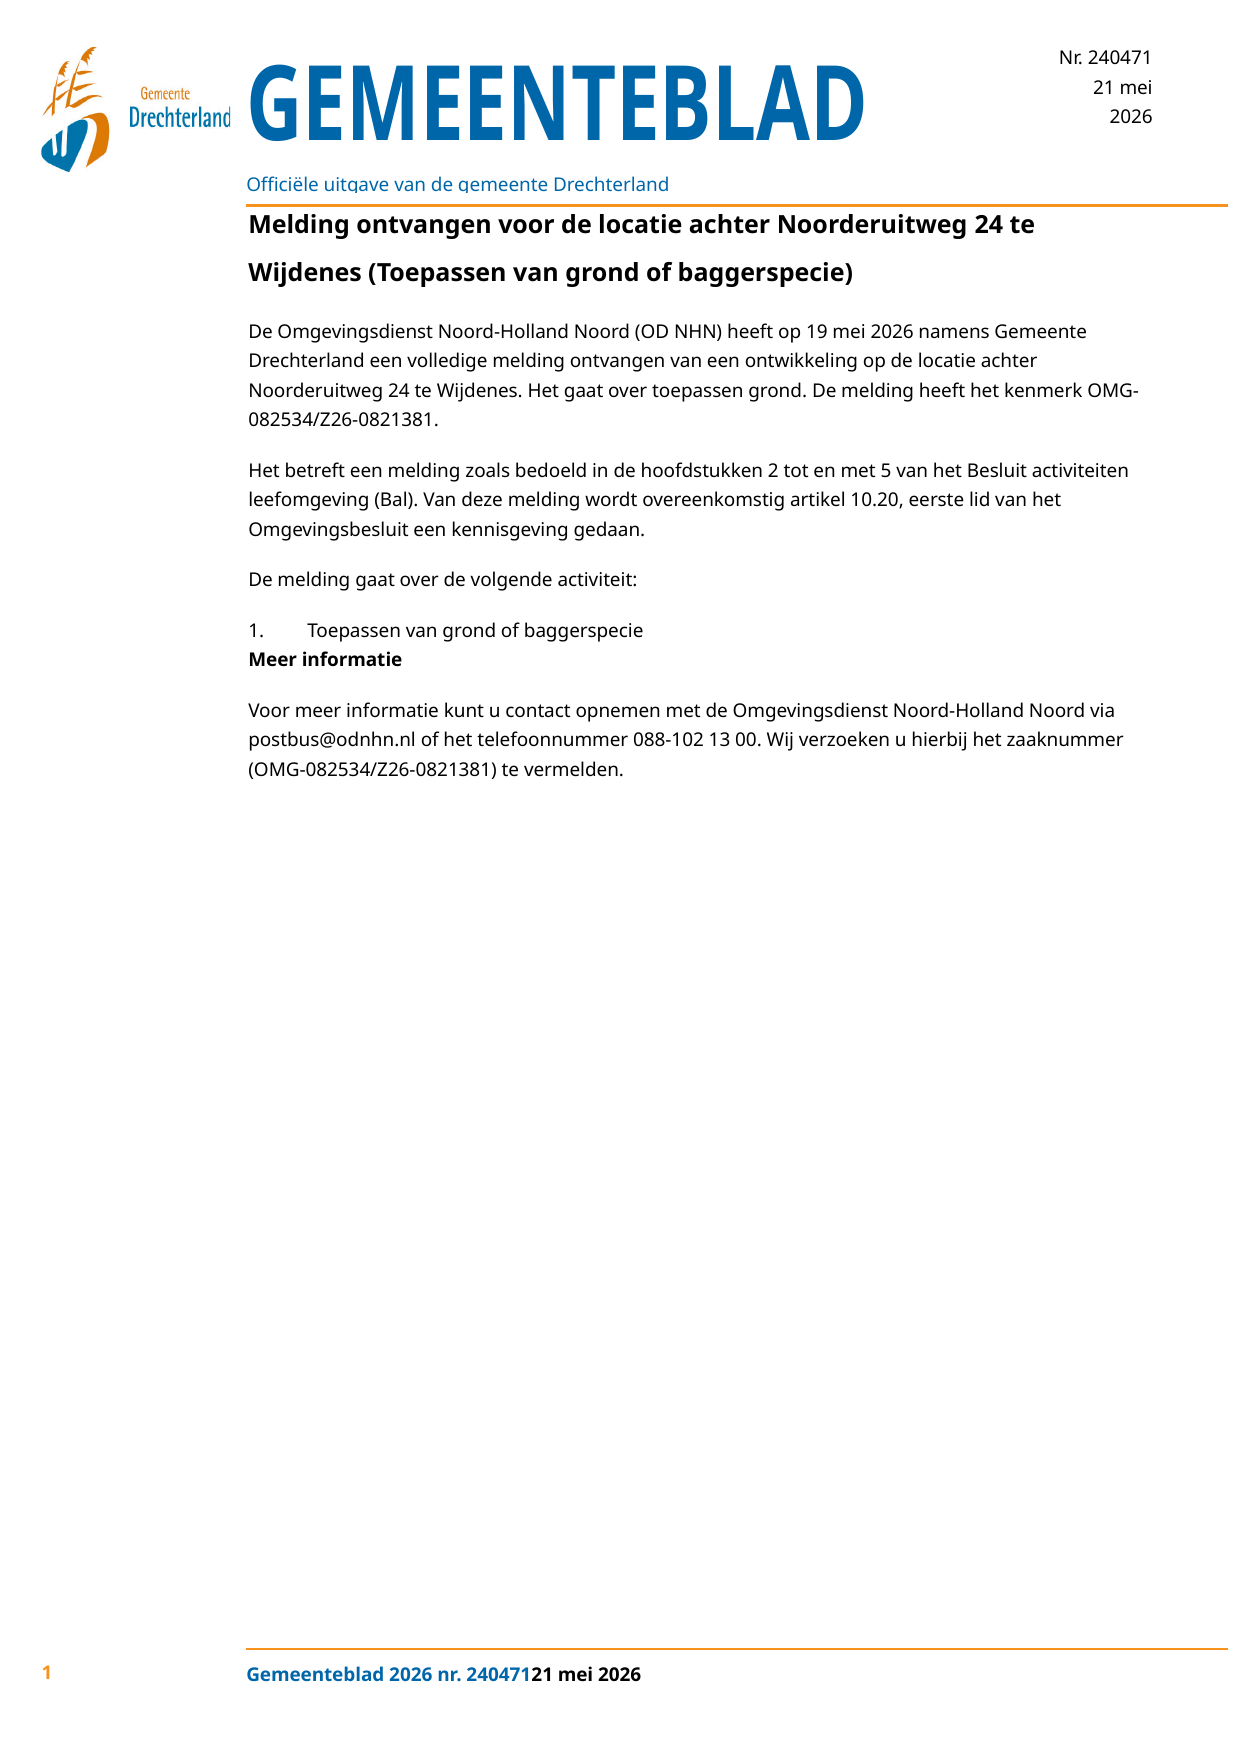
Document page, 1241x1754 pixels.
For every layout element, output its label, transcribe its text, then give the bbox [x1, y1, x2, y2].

picture [41, 158, 64, 172]
text Melding ontvangen voor de locatie achter Noorderuitweg 24 te Wijdenes (Toepassen van grond of baggerspecie) [248, 207, 1152, 288]
text Meer informatie [248, 647, 1152, 672]
picture [41, 47, 231, 172]
text Voor meer informatie kunt u contact opnemen met de Omgevingsdienst Noord-Holland Noord via postbus@odnhn.nl of het telefoonnummer 088-102 13 00. Wij verzoeken u hierbij het zaaknummer (OMG-082534/Z26-0821381) te vermelden. [248, 697, 1152, 782]
text De Omgevingsdienst Noord-Holland Noord (OD NHN) heeft op 19 mei 2026 namens Gemeente Drechterland een volledige melding ontvangen van een ontwikkeling op de locatie achter Noorderuitweg 24 te Wijdenes. Het gaat over toepassen grond. De melding heeft het kenmerk OMG-082534/Z26-0821381. [248, 318, 1152, 432]
list Toepassen van grond of baggerspecie [248, 617, 1152, 643]
picture [226, 115, 231, 124]
text Het betreft een melding zoals bedoeld in de hoofdstukken 2 tot en met 5 van het Besluit activiteiten leefomgeving (Bal). Van deze melding wordt overeenkomstig artikel 10.20, eerste lid van het Omgevingsbesluit een kennisgeving gedaan. [248, 457, 1152, 542]
text De melding gaat over de volgende activiteit: [248, 567, 1152, 592]
